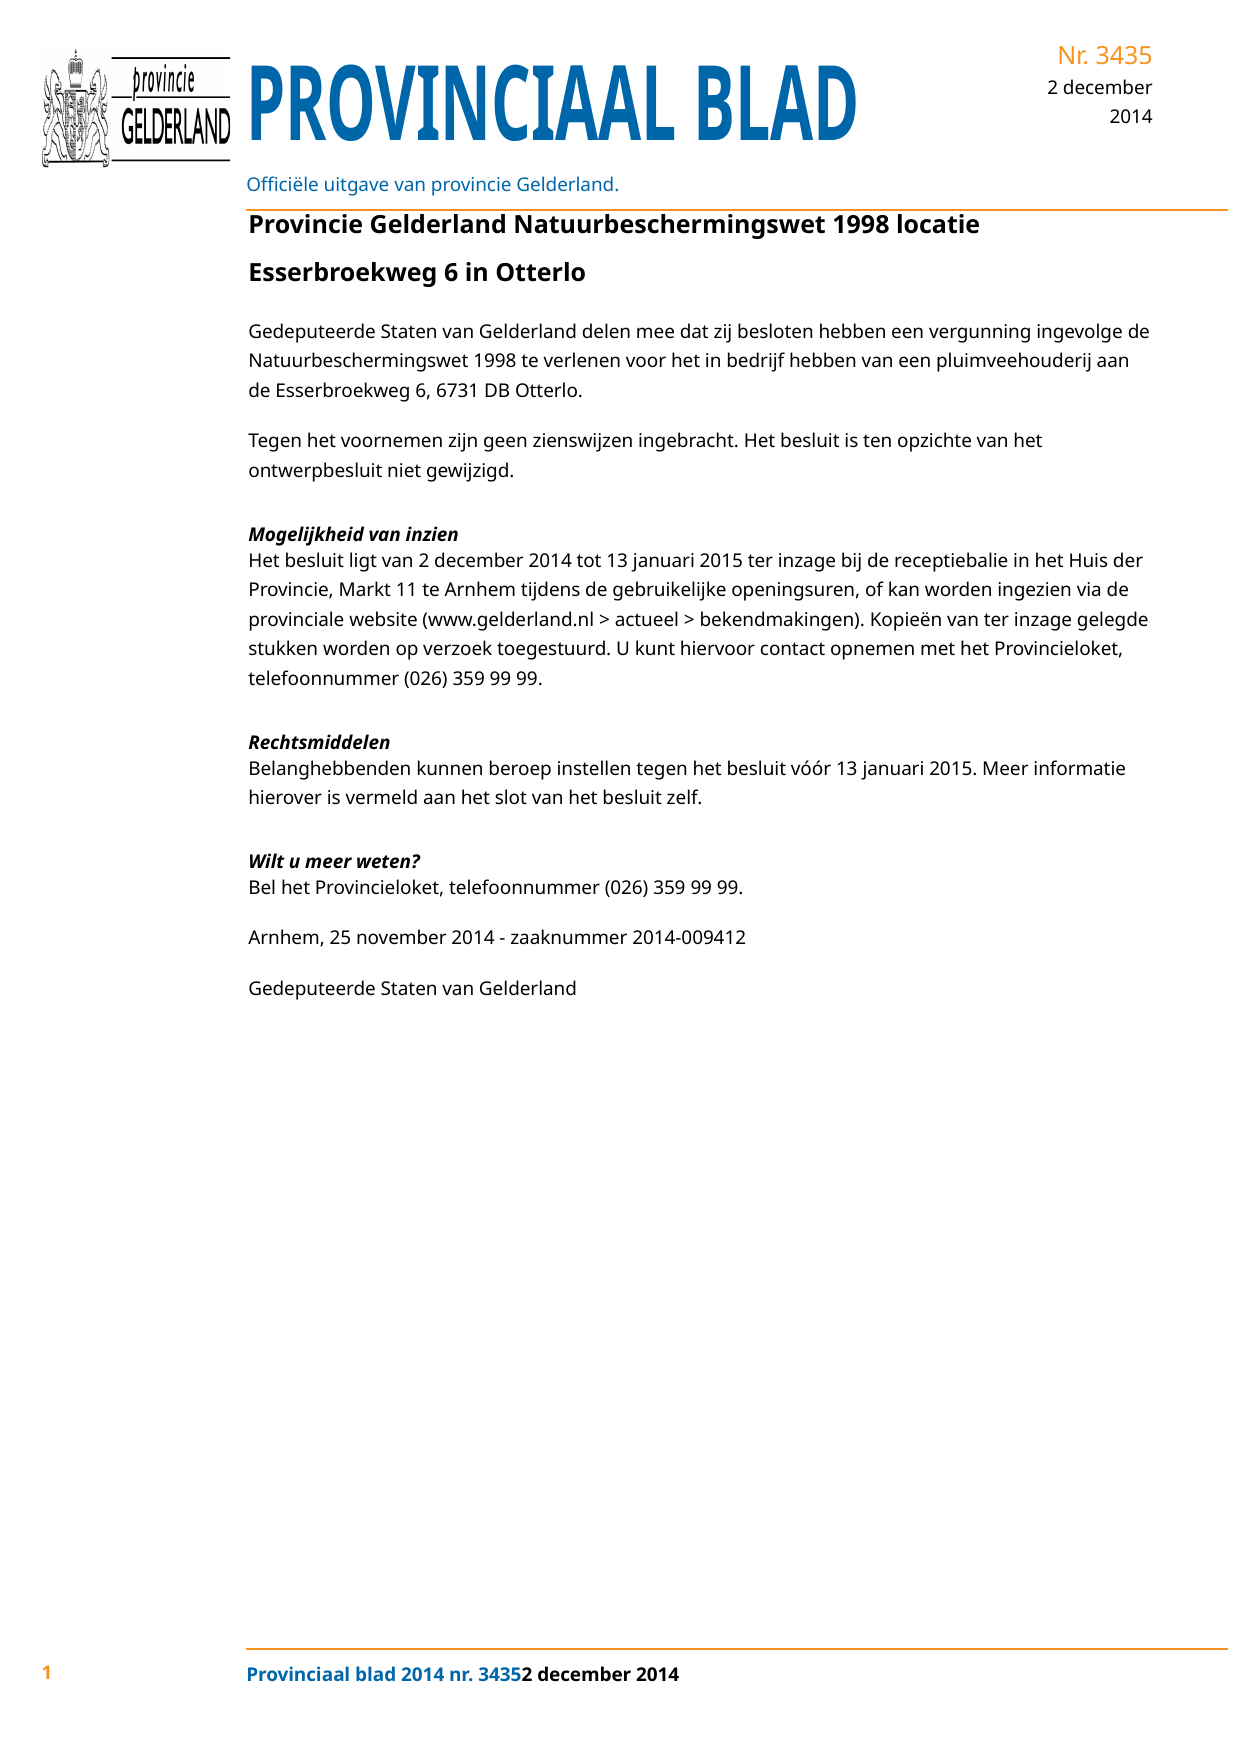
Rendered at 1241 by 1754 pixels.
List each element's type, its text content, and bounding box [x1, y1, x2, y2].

text Belanghebbenden kunnen beroep instellen tegen het besluit vóór 13 januari 2015. Meer informatie hierover is vermeld aan het slot van het besluit zelf. [248, 755, 1152, 810]
text Tegen het voornemen zijn geen zienswijzen ingebracht. Het besluit is ten opzichte van het ontwerpbesluit niet gewijzigd. [248, 427, 1152, 483]
picture [41, 47, 231, 172]
text Bel het Provincieloket, telefoonnummer (026) 359 99 99. [248, 874, 1152, 900]
text Wilt u meer weten? [248, 848, 1152, 874]
text Rechtsmiddelen [248, 729, 1152, 755]
text Arnhem, 25 november 2014 - zaaknummer 2014-009412 [248, 924, 1152, 950]
text Gedeputeerde Staten van Gelderland delen mee dat zij besloten hebben een vergunning ingevolge de Natuurbeschermingswet 1998 te verlenen voor het in bedrijf hebben van een pluimveehouderij aan de Esserbroekweg 6, 6731 DB Otterlo. [248, 318, 1152, 403]
text Mogelijkheid van inzien [248, 521, 1152, 547]
text Gedeputeerde Staten van Gelderland [248, 975, 1152, 1001]
text Het besluit ligt van 2 december 2014 tot 13 januari 2015 ter inzage bij de receptiebalie in het Huis der Provincie, Markt 11 te Arnhem tijdens de gebruikelijke openingsuren, of kan worden ingezien via de provinciale website (www.gelderland.nl > actueel > bekendmakingen). Kopieën van ter inzage gelegde stukken worden op verzoek toegestuurd. U kunt hiervoor contact opnemen met het Provincieloket, telefoonnummer (026) 359 99 99. [248, 547, 1152, 691]
text Provincie Gelderland Natuurbeschermingswet 1998 locatie Esserbroekweg 6 in Otterlo [248, 211, 1152, 288]
